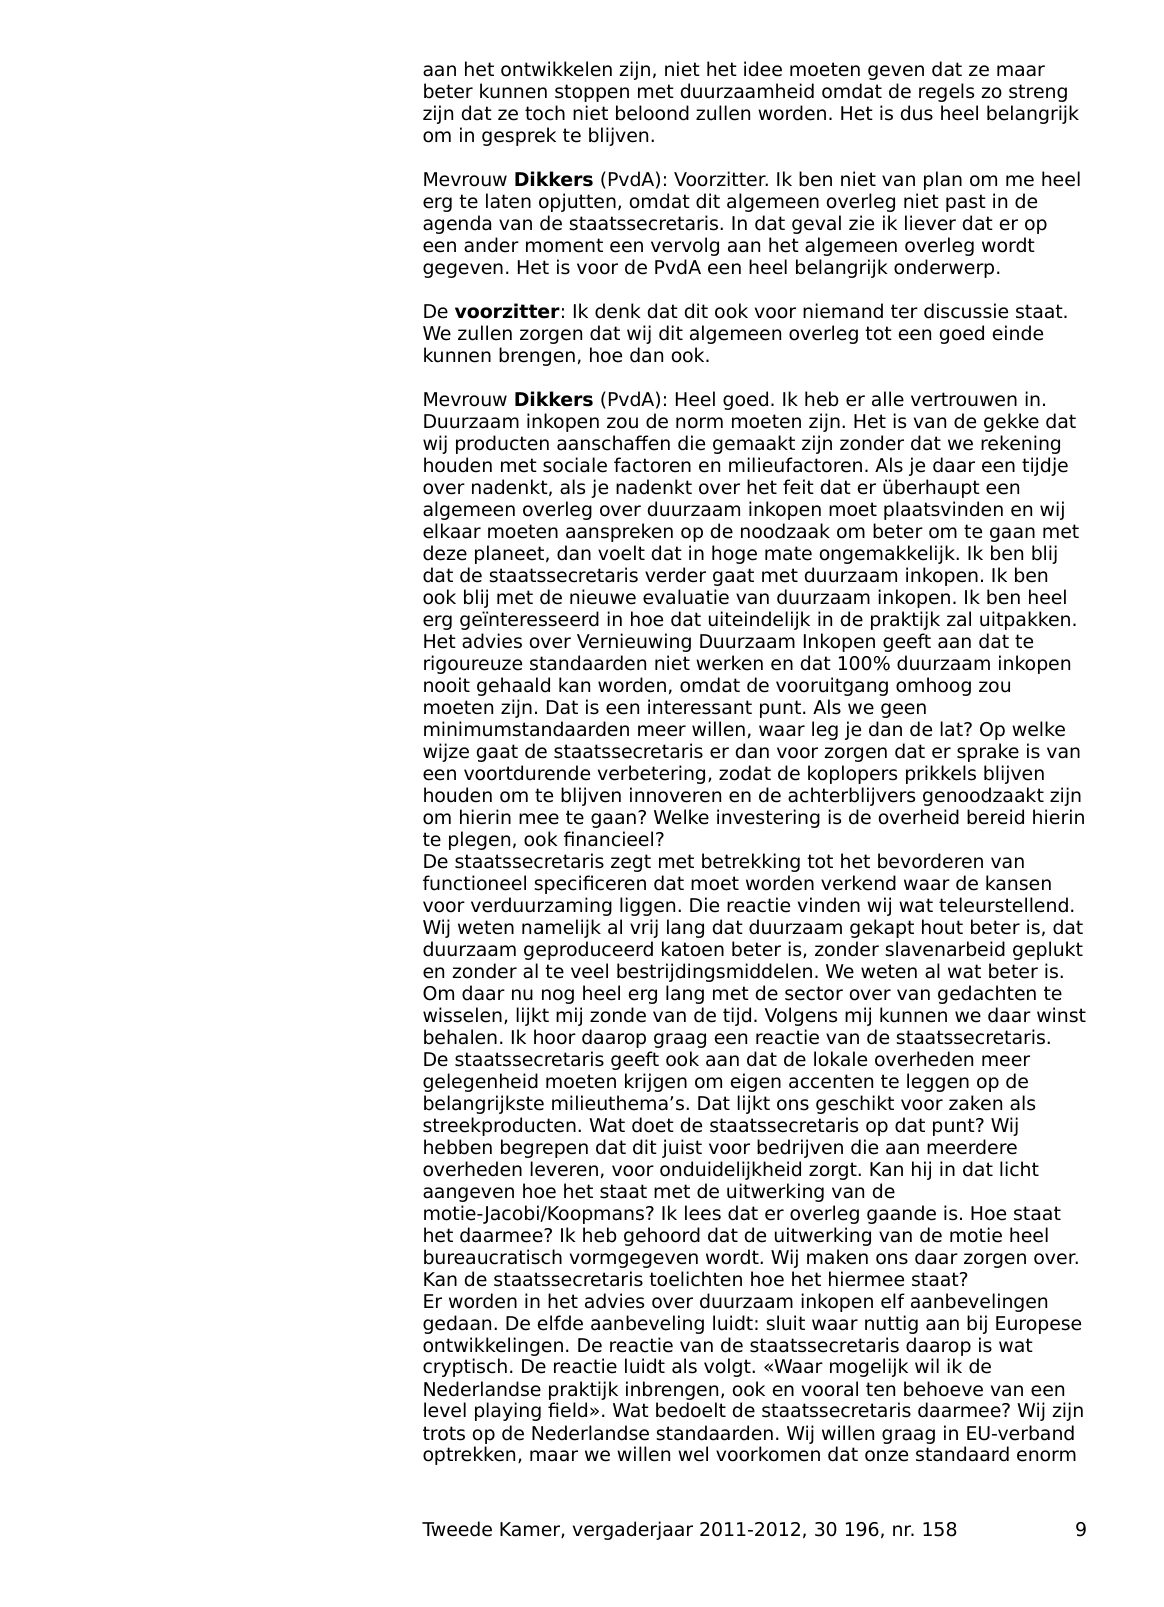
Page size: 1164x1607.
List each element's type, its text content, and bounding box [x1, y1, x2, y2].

text Er worden in het advies over duurzaam inkopen elf aanbevelingen gedaan. De elfde aanbeveling luidt: sluit waar nuttig aan bij Europese ontwikkelingen. De reactie van de staatssecretaris daarop is wat cryptisch. De reactie luidt als volgt. «Waar mogelijk wil ik de Nederlandse praktijk inbrengen, ook en vooral ten behoeve van een level playing field». Wat bedoelt de staatssecretaris daarmee? Wij zijn trots op de Nederlandse standaarden. Wij willen graag in EU-verband optrekken, maar we willen wel voorkomen dat onze standaard enorm [422, 1291, 1087, 1466]
text Mevrouw Dikkers (PvdA): Heel goed. Ik heb er alle vertrouwen in. [422, 389, 1087, 411]
text De staatssecretaris zegt met betrekking tot het bevorderen van functioneel specificeren dat moet worden verkend waar de kansen voor verduurzaming liggen. Die reactie vinden wij wat teleurstellend. Wij weten namelijk al vrij lang dat duurzaam gekapt hout beter is, dat duurzaam geproduceerd katoen beter is, zonder slavenarbeid geplukt en zonder al te veel bestrijdingsmiddelen. We weten al wat beter is. Om daar nu nog heel erg lang met de sector over van gedachten te wisselen, lijkt mij zonde van de tijd. Volgens mij kunnen we daar winst behalen. Ik hoor daarop graag een reactie van de staatssecretaris. [422, 851, 1087, 1049]
text De voorzitter: Ik denk dat dit ook voor niemand ter discussie staat. We zullen zorgen dat wij dit algemeen overleg tot een goed einde kunnen brengen, hoe dan ook. [422, 301, 1087, 367]
text Duurzaam inkopen zou de norm moeten zijn. Het is van de gekke dat wij producten aanschaffen die gemaakt zijn zonder dat we rekening houden met sociale factoren en milieufactoren. Als je daar een tijdje over nadenkt, als je nadenkt over het feit dat er überhaupt een algemeen overleg over duurzaam inkopen moet plaatsvinden en wij elkaar moeten aanspreken op de noodzaak om beter om te gaan met deze planeet, dan voelt dat in hoge mate ongemakkelijk. Ik ben blij dat de staatssecretaris verder gaat met duurzaam inkopen. Ik ben ook blij met de nieuwe evaluatie van duurzaam inkopen. Ik ben heel erg geïnteresseerd in hoe dat uiteindelijk in de praktijk zal uitpakken. [422, 411, 1087, 631]
text De staatssecretaris geeft ook aan dat de lokale overheden meer gelegenheid moeten krijgen om eigen accenten te leggen op de belangrijkste milieuthema’s. Dat lijkt ons geschikt voor zaken als streekproducten. Wat doet de staatssecretaris op dat punt? Wij hebben begrepen dat dit juist voor bedrijven die aan meerdere overheden leveren, voor onduidelijkheid zorgt. Kan hij in dat licht aangeven hoe het staat met de uitwerking van de motie-Jacobi/Koopmans? Ik lees dat er overleg gaande is. Hoe staat het daarmee? Ik heb gehoord dat de uitwerking van de motie heel bureaucratisch vormgegeven wordt. Wij maken ons daar zorgen over. Kan de staatssecretaris toelichten hoe het hiermee staat? [422, 1049, 1087, 1291]
text Het advies over Vernieuwing Duurzaam Inkopen geeft aan dat te rigoureuze standaarden niet werken en dat 100% duurzaam inkopen nooit gehaald kan worden, omdat de vooruitgang omhoog zou moeten zijn. Dat is een interessant punt. Als we geen minimumstandaarden meer willen, waar leg je dan de lat? Op welke wijze gaat de staatssecretaris er dan voor zorgen dat er sprake is van een voortdurende verbetering, zodat de koplopers prikkels blijven houden om te blijven innoveren en de achterblijvers genoodzaakt zijn om hierin mee te gaan? Welke investering is de overheid bereid hierin te plegen, ook financieel? [422, 631, 1087, 851]
text Mevrouw Dikkers (PvdA): Voorzitter. Ik ben niet van plan om me heel erg te laten opjutten, omdat dit algemeen overleg niet past in de agenda van de staatssecretaris. In dat geval zie ik liever dat er op een ander moment een vervolg aan het algemeen overleg wordt gegeven. Het is voor de PvdA een heel belangrijk onderwerp. [422, 169, 1087, 279]
text aan het ontwikkelen zijn, niet het idee moeten geven dat ze maar beter kunnen stoppen met duurzaamheid omdat de regels zo streng zijn dat ze toch niet beloond zullen worden. Het is dus heel belangrijk om in gesprek te blijven. [422, 59, 1087, 147]
